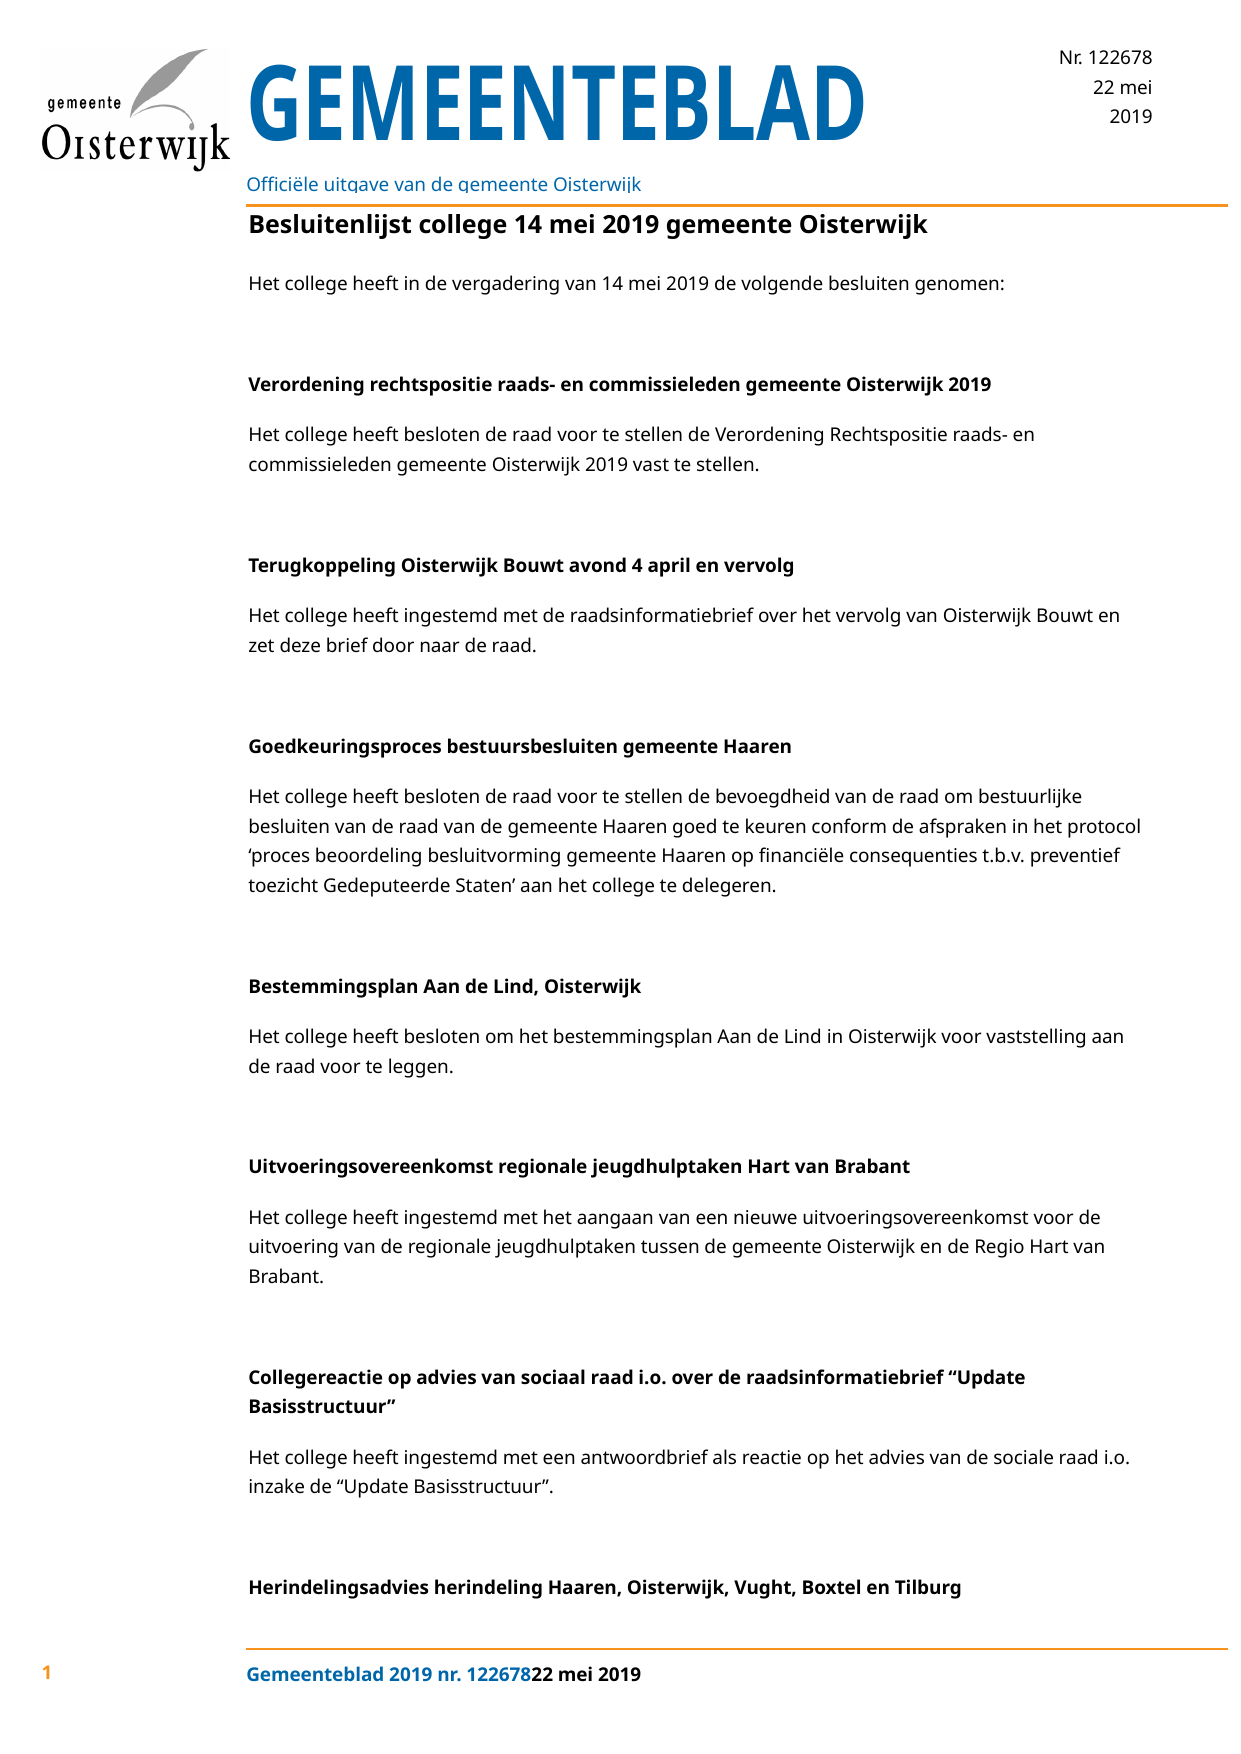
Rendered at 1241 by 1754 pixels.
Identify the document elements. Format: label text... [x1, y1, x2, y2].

text Uitvoeringsovereenkomst regionale jeugdhulptaken Hart van Brabant [248, 1154, 1152, 1179]
text Het college heeft ingestemd met de raadsinformatiebrief over het vervolg van Oisterwijk Bouwt en zet deze brief door naar de raad. [248, 602, 1152, 658]
text Herindelingsadvies herindeling Haaren, Oisterwijk, Vught, Boxtel en Tilburg [248, 1574, 1152, 1600]
text Het college heeft ingestemd met een antwoordbrief als reactie op het advies van de sociale raad i.o. inzake de “Update Basisstructuur”. [248, 1444, 1152, 1499]
text Het college heeft besloten om het bestemmingsplan Aan de Lind in Oisterwijk voor vaststelling aan de raad voor te leggen. [248, 1023, 1152, 1078]
text Collegereactie op advies van sociaal raad i.o. over de raadsinformatiebrief “Update Basisstructuur” [248, 1364, 1152, 1419]
text Besluitenlijst college 14 mei 2019 gemeente Oisterwijk [248, 207, 1152, 241]
picture [41, 47, 231, 172]
text Terugkoppeling Oisterwijk Bouwt avond 4 april en vervolg [248, 552, 1152, 578]
text Het college heeft ingestemd met het aangaan van een nieuwe uitvoeringsovereenkomst voor de uitvoering van de regionale jeugdhulptaken tussen de gemeente Oisterwijk en de Regio Hart van Brabant. [248, 1204, 1152, 1289]
text Verordening rechtspositie raads- en commissieleden gemeente Oisterwijk 2019 [248, 371, 1152, 397]
text Bestemmingsplan Aan de Lind, Oisterwijk [248, 973, 1152, 998]
text Het college heeft besloten de raad voor te stellen de bevoegdheid van de raad om bestuurlijke besluiten van de raad van de gemeente Haaren goed te keuren conform de afspraken in het protocol ‘proces beoordeling besluitvorming gemeente Haaren op financiële consequenties t.b.v. preventief toezicht Gedeputeerde Staten’ aan het college te delegeren. [248, 783, 1152, 898]
text Goedkeuringsproces bestuursbesluiten gemeente Haaren [248, 733, 1152, 758]
text Het college heeft besloten de raad voor te stellen de Verordening Rechtspositie raads- en commissieleden gemeente Oisterwijk 2019 vast te stellen. [248, 422, 1152, 477]
text Het college heeft in de vergadering van 14 mei 2019 de volgende besluiten genomen: [248, 270, 1152, 296]
